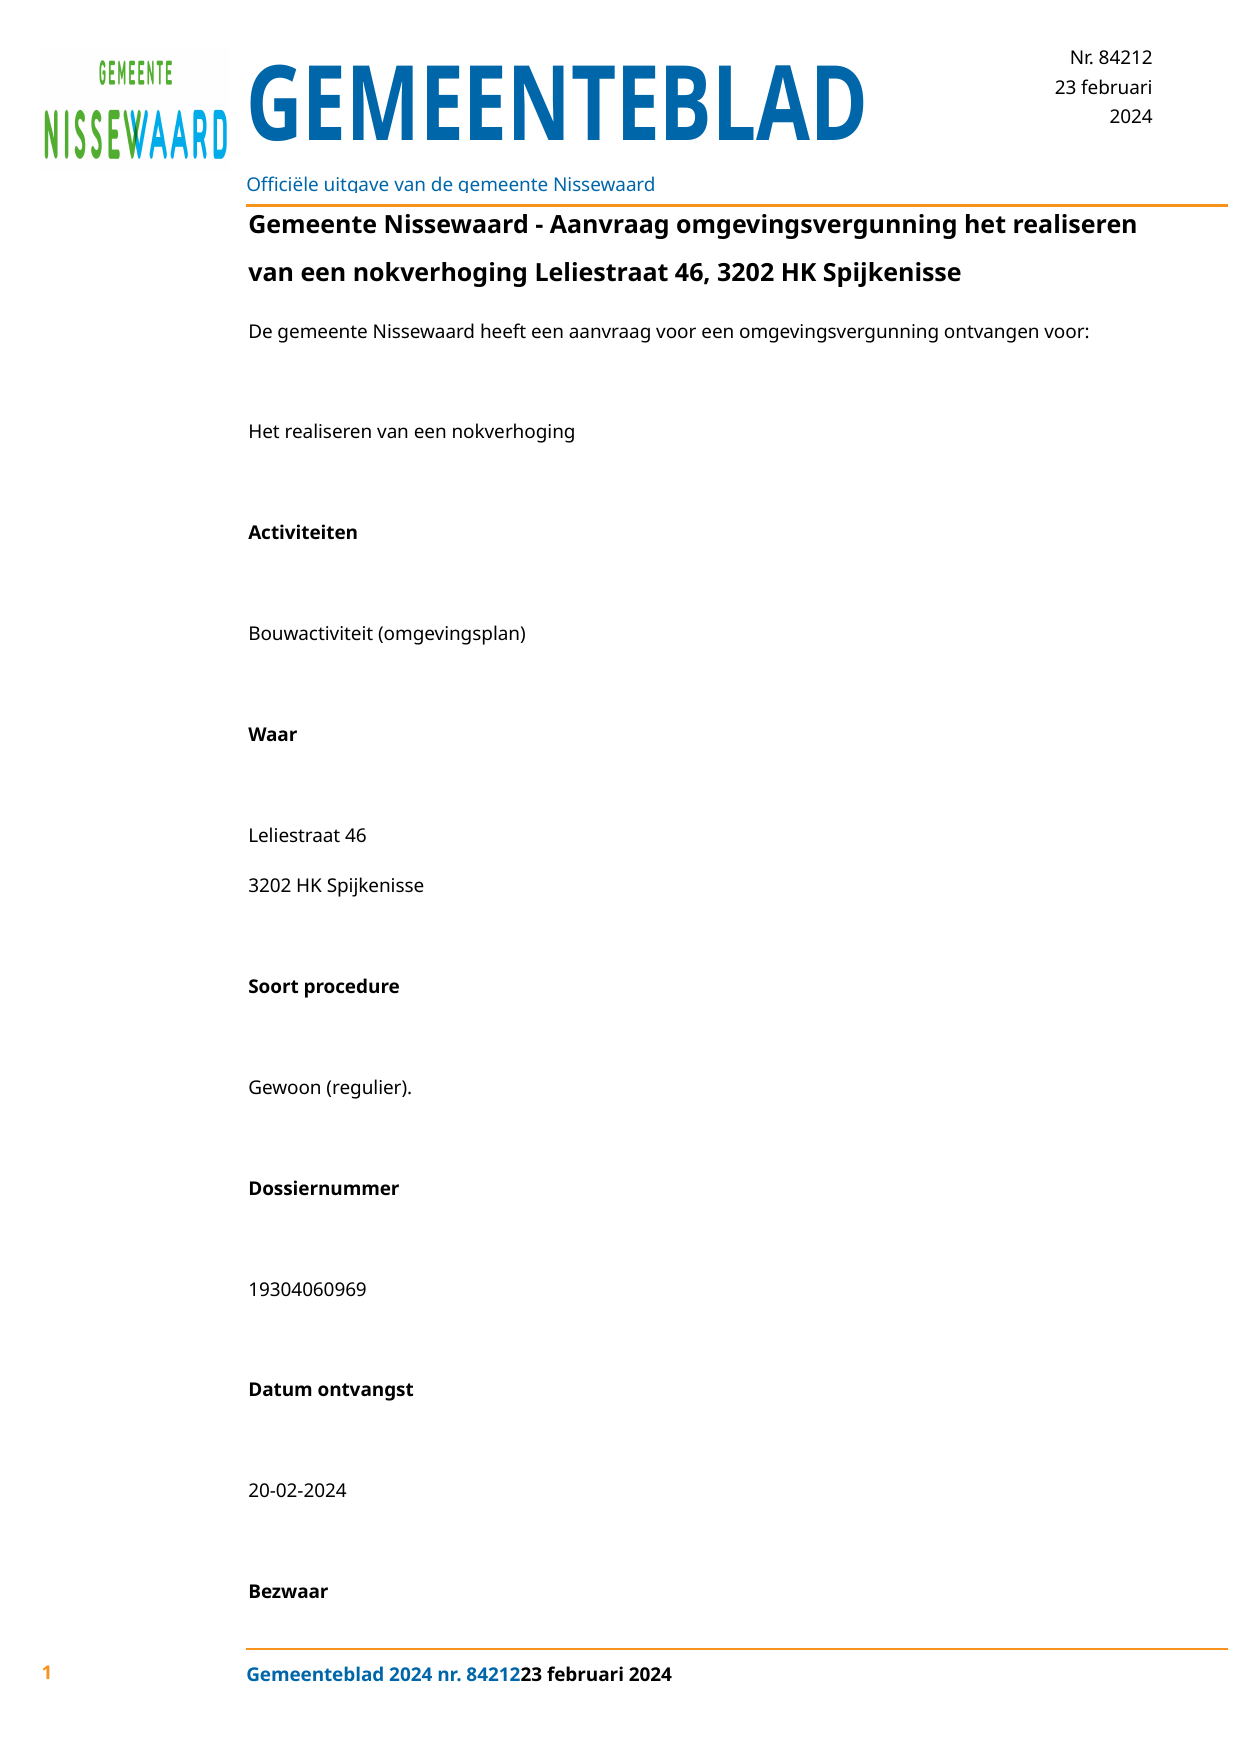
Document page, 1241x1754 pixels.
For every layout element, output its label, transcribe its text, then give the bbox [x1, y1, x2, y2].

text De gemeente Nissewaard heeft een aanvraag voor een omgevingsvergunning ontvangen voor: [248, 318, 1152, 344]
text Soort procedure [248, 973, 1152, 999]
text Waar [248, 721, 1152, 747]
text Bezwaar [248, 1578, 1152, 1604]
text 20-02-2024 [248, 1477, 1152, 1503]
text Gemeente Nissewaard - Aanvraag omgevingsvergunning het realiseren van een nokverhoging Leliestraat 46, 3202 HK Spijkenisse [248, 207, 1152, 288]
text 3202 HK Spijkenisse [248, 872, 1152, 898]
picture [41, 47, 231, 172]
text Dossiernummer [248, 1175, 1152, 1201]
text Leliestraat 46 [248, 822, 1152, 848]
text Het realiseren van een nokverhoging [248, 419, 1152, 444]
text 19304060969 [248, 1276, 1152, 1302]
text Datum ontvangst [248, 1377, 1152, 1402]
text Bouwactiviteit (omgevingsplan) [248, 620, 1152, 646]
text Gewoon (regulier). [248, 1074, 1152, 1100]
text Activiteiten [248, 519, 1152, 545]
